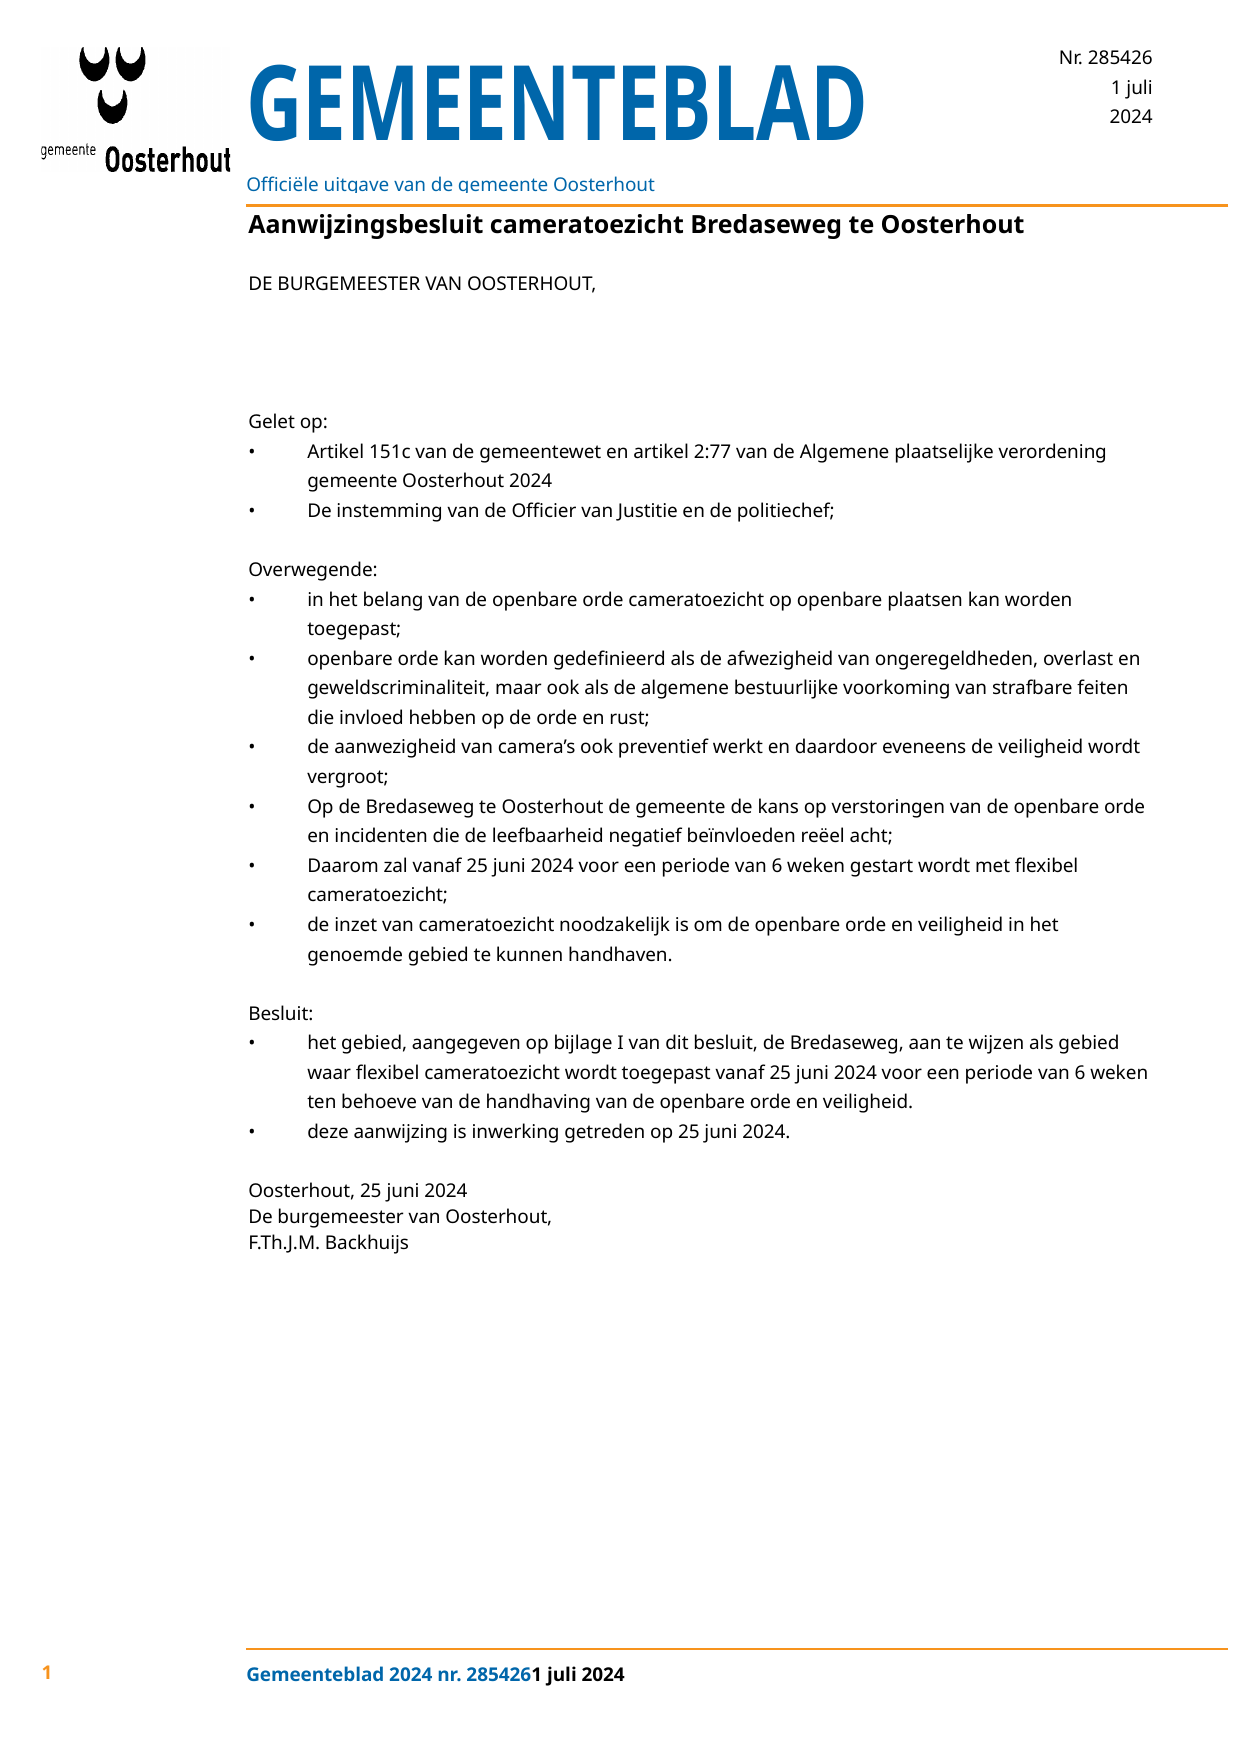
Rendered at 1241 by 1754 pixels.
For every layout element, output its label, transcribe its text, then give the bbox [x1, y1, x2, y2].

list Artikel 151c van de gemeentewet en artikel 2:77 van de Algemene plaatselijke verordening gemeente Oosterhout 2024 [248, 438, 1152, 493]
text Overwegende: [248, 556, 1152, 582]
text Besluit: [248, 1000, 1152, 1026]
text Aanwijzingsbesluit cameratoezicht Bredaseweg te Oosterhout [248, 207, 1152, 241]
list het gebied, aangegeven op bijlage I van dit besluit, de Bredaseweg, aan te wijzen als gebied waar flexibel cameratoezicht wordt toegepast vanaf 25 juni 2024 voor een periode van 6 weken ten behoeve van de handhaving van de openbare orde en veiligheid. [248, 1029, 1152, 1114]
picture [41, 47, 231, 172]
list deze aanwijzing is inwerking getreden op 25 juni 2024. [248, 1118, 1152, 1144]
list Op de Bredaseweg te Oosterhout de gemeente de kans op verstoringen van de openbare orde en incidenten die de leefbaarheid negatief beïnvloeden reëel acht; [248, 793, 1152, 848]
text F.Th.J.M. Backhuijs [248, 1229, 1152, 1255]
text De burgemeester van Oosterhout, [248, 1203, 1152, 1229]
list de inzet van cameratoezicht noodzakelijk is om de openbare orde en veiligheid in het genoemde gebied te kunnen handhaven. [248, 911, 1152, 967]
list Daarom zal vanaf 25 juni 2024 voor een periode van 6 weken gestart wordt met flexibel cameratoezicht; [248, 852, 1152, 907]
text Oosterhout, 25 juni 2024 [248, 1177, 1152, 1203]
text DE BURGEMEESTER VAN OOSTERHOUT, [248, 270, 1152, 296]
list in het belang van de openbare orde cameratoezicht op openbare plaatsen kan worden toegepast; [248, 586, 1152, 641]
text Gelet op: [248, 408, 1152, 434]
list De instemming van de Officier van Justitie en de politiechef; [248, 497, 1152, 523]
list de aanwezigheid van camera’s ook preventief werkt en daardoor eveneens de veiligheid wordt vergroot; [248, 734, 1152, 789]
list openbare orde kan worden gedefinieerd als de afwezigheid van ongeregeldheden, overlast en geweldscriminaliteit, maar ook als de algemene bestuurlijke voorkoming van strafbare feiten die invloed hebben op de orde en rust; [248, 645, 1152, 730]
